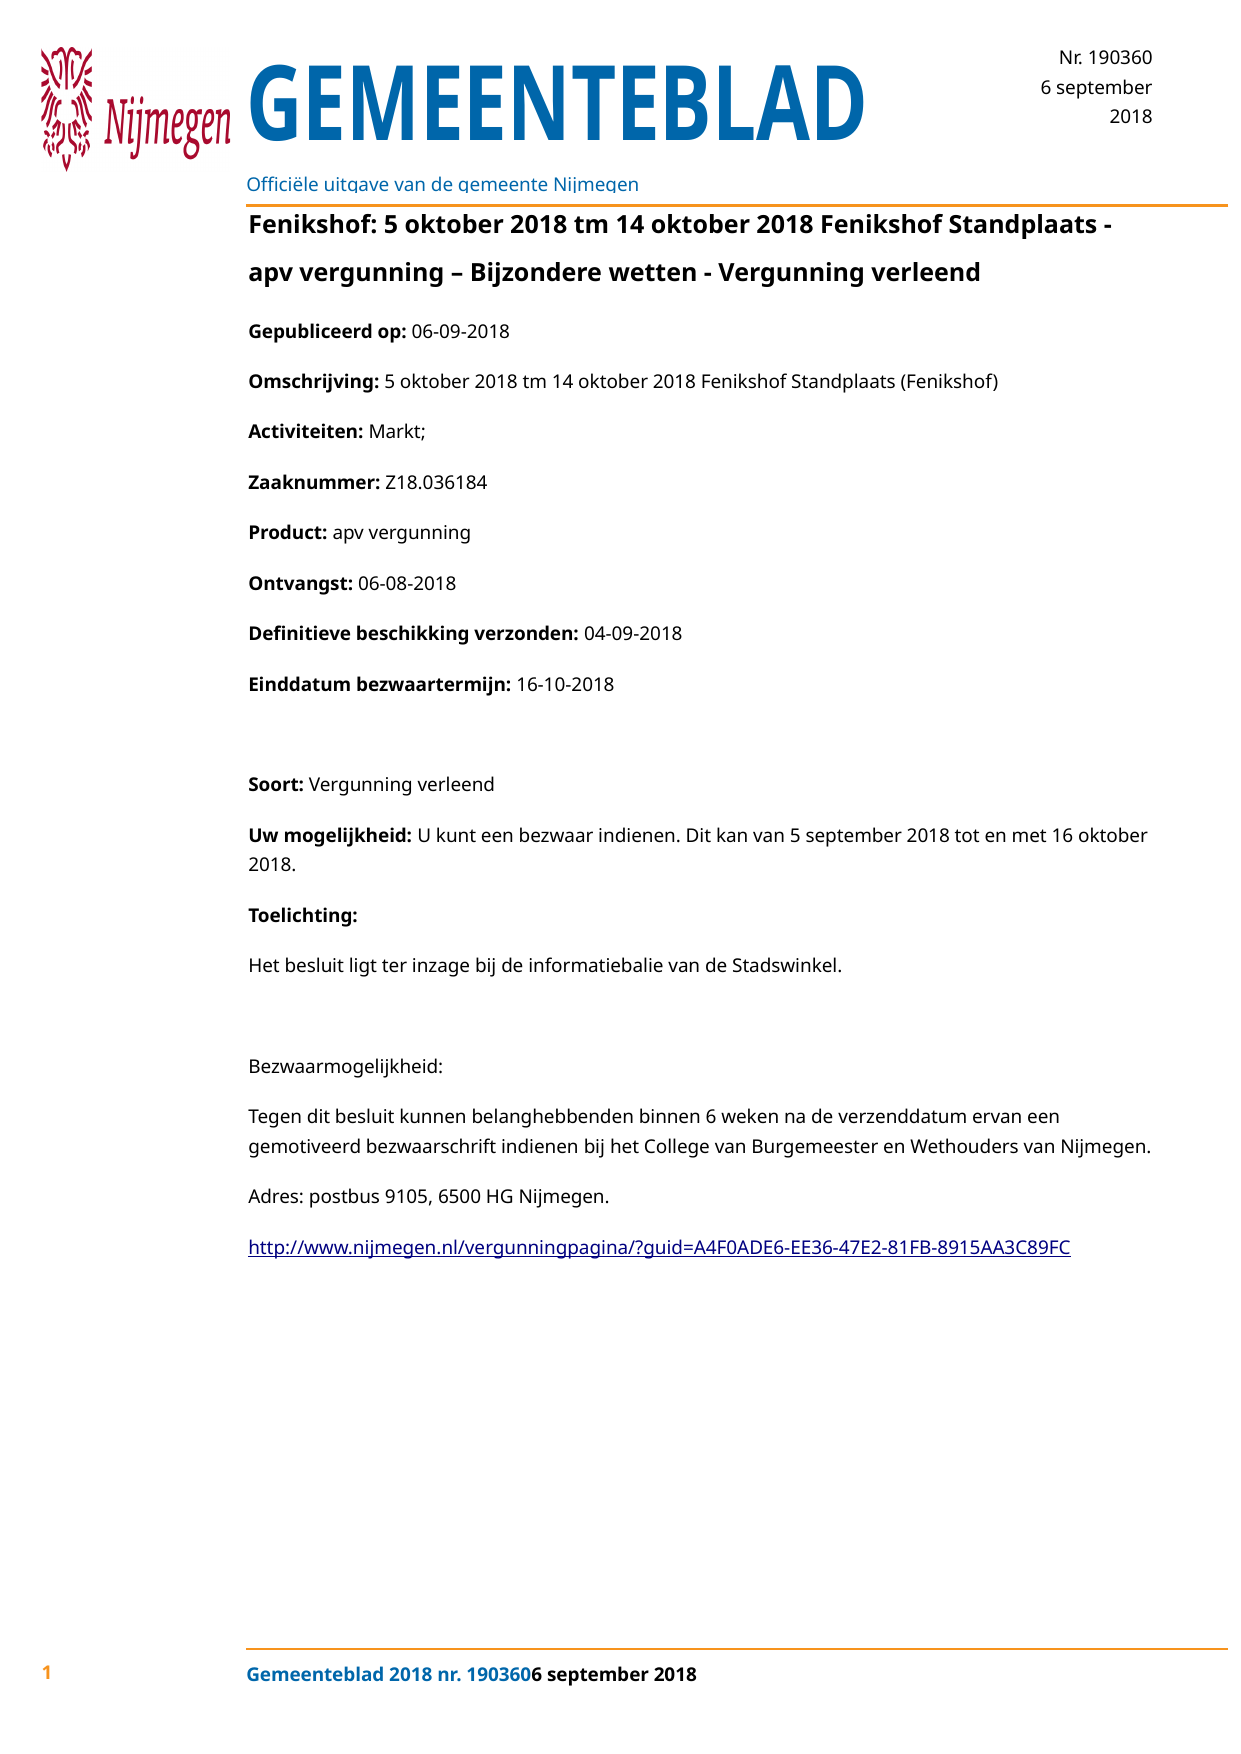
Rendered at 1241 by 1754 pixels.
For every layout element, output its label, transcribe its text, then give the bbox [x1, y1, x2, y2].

text Het besluit ligt ter inzage bij de informatiebalie van de Stadswinkel. [248, 952, 1152, 978]
text Tegen dit besluit kunnen belanghebbenden binnen 6 weken na de verzenddatum ervan een gemotiveerd bezwaarschrift indienen bij het College van Burgemeester en Wethouders van Nijmegen. [248, 1104, 1152, 1159]
text Product: apv vergunning [248, 519, 1152, 545]
text Bezwaarmogelijkheid: [248, 1053, 1152, 1079]
text Uw mogelijkheid: U kunt een bezwaar indienen. Dit kan van 5 september 2018 tot en met 16 oktober 2018. [248, 822, 1152, 877]
text Ontvangst: 06-08-2018 [248, 570, 1152, 596]
text Adres: postbus 9105, 6500 HG Nijmegen. [248, 1184, 1152, 1209]
text http://www.nijmegen.nl/vergunningpagina/?guid=A4F0ADE6-EE36-47E2-81FB-8915AA3C89FC [248, 1234, 1152, 1260]
picture [41, 47, 231, 172]
text Omschrijving: 5 oktober 2018 tm 14 oktober 2018 Fenikshof Standplaats (Fenikshof) [248, 368, 1152, 394]
text Einddatum bezwaartermijn: 16-10-2018 [248, 671, 1152, 697]
text Soort: Vergunning verleend [248, 772, 1152, 797]
text Activiteiten: Markt; [248, 419, 1152, 444]
text Toelichting: [248, 902, 1152, 928]
text Gepubliceerd op: 06-09-2018 [248, 318, 1152, 344]
text Zaaknummer: Z18.036184 [248, 469, 1152, 495]
text Definitieve beschikking verzonden: 04-09-2018 [248, 620, 1152, 646]
text Fenikshof: 5 oktober 2018 tm 14 oktober 2018 Fenikshof Standplaats - apv vergunning – Bijzondere wetten - Vergunning verleend [248, 207, 1152, 288]
